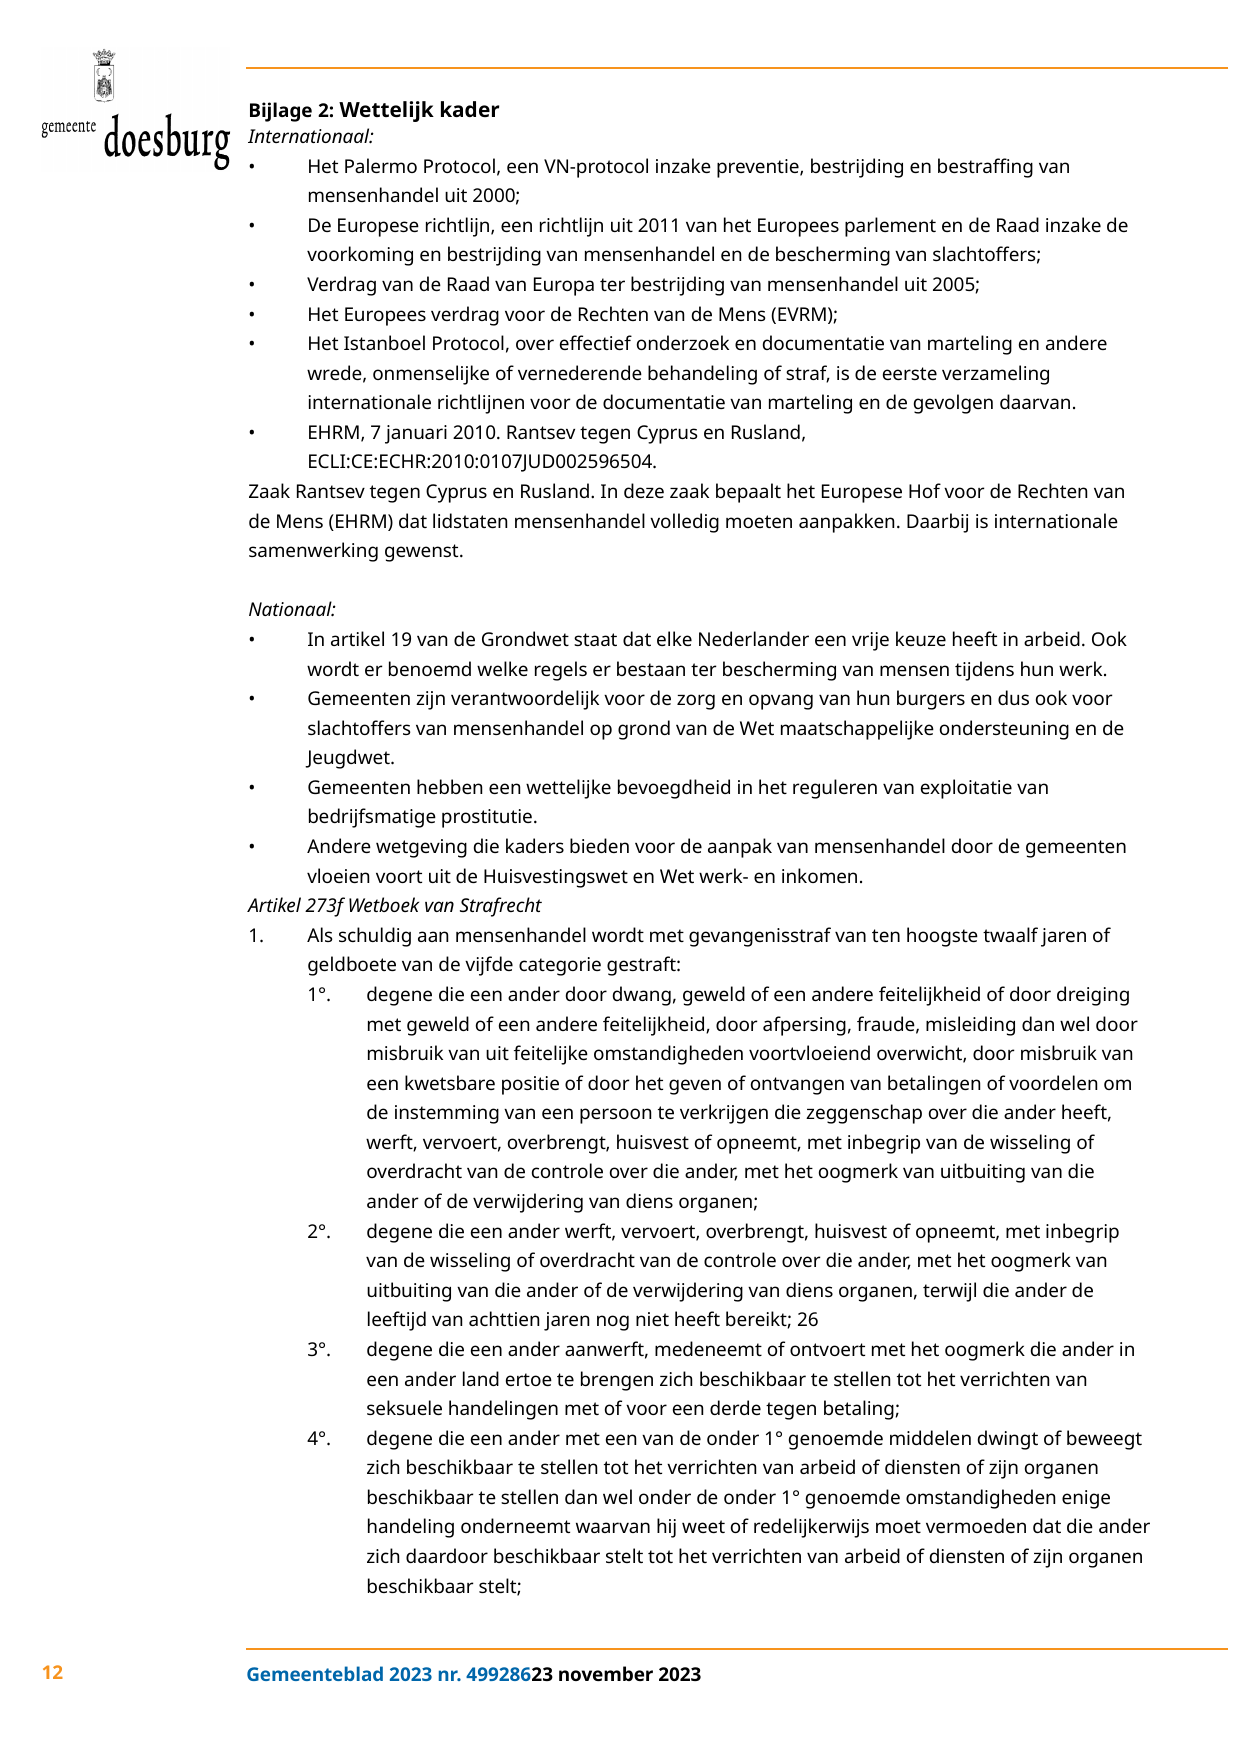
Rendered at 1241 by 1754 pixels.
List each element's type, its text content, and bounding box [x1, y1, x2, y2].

list degene die een ander aanwerft, medeneemt of ontvoert met het oogmerk die ander in een ander land ertoe te brengen zich beschikbaar te stellen tot het verrichten van seksuele handelingen met of voor een derde tegen betaling; [307, 1336, 1152, 1421]
list degene die een ander door dwang, geweld of een andere feitelijkheid of door dreiging met geweld of een andere feitelijkheid, door afpersing, fraude, misleiding dan wel door misbruik van uit feitelijke omstandigheden voortvloeiend overwicht, door misbruik van een kwetsbare positie of door het geven of ontvangen van betalingen of voordelen om de instemming van een persoon te verkrijgen die zeggenschap over die ander heeft, werft, vervoert, overbrengt, huisvest of opneemt, met inbegrip van de wisseling of overdracht van de controle over die ander, met het oogmerk van uitbuiting van die ander of de verwijdering van diens organen; [307, 981, 1152, 1214]
list In artikel 19 van de Grondwet staat dat elke Nederlander een vrije keuze heeft in arbeid. Ook wordt er benoemd welke regels er bestaan ter bescherming van mensen tijdens hun werk. [248, 626, 1152, 682]
list Andere wetgeving die kaders bieden voor de aanpak van mensenhandel door de gemeenten vloeien voort uit de Huisvestingswet en Wet werk- en inkomen. [248, 833, 1152, 889]
text Artikel 273f Wetboek van Strafrecht [248, 892, 1152, 918]
list degene die een ander met een van de onder 1° genoemde middelen dwingt of beweegt zich beschikbaar te stellen tot het verrichten van arbeid of diensten of zijn organen beschikbaar te stellen dan wel onder de onder 1° genoemde omstandigheden enige handeling onderneemt waarvan hij weet of redelijkerwijs moet vermoeden dat die ander zich daardoor beschikbaar stelt tot het verrichten van arbeid of diensten of zijn organen beschikbaar stelt; [307, 1425, 1152, 1599]
list Verdrag van de Raad van Europa ter bestrijding van mensenhandel uit 2005; [248, 271, 1152, 297]
list Als schuldig aan mensenhandel wordt met gevangenisstraf van ten hoogste twaalf jaren of geldboete van de vijfde categorie gestraft: [248, 922, 1152, 977]
text Internationaal: [248, 123, 1152, 149]
text Bijlage 2: Wettelijk kader [248, 95, 1152, 123]
list Gemeenten hebben een wettelijke bevoegdheid in het reguleren van exploitatie van bedrijfsmatige prostitutie. [248, 774, 1152, 829]
list EHRM, 7 januari 2010. Rantsev tegen Cyprus en Rusland, ECLI:CE:ECHR:2010:0107JUD002596504. [248, 419, 1152, 474]
list Het Palermo Protocol, een VN-protocol inzake preventie, bestrijding en bestraffing van mensenhandel uit 2000; [248, 153, 1152, 208]
picture [41, 47, 231, 172]
list Gemeenten zijn verantwoordelijk voor de zorg en opvang van hun burgers en dus ook voor slachtoffers van mensenhandel op grond van de Wet maatschappelijke ondersteuning en de Jeugdwet. [248, 685, 1152, 770]
list degene die een ander werft, vervoert, overbrengt, huisvest of opneemt, met inbegrip van de wisseling of overdracht van de controle over die ander, met het oogmerk van uitbuiting van die ander of de verwijdering van diens organen, terwijl die ander de leeftijd van achttien jaren nog niet heeft bereikt; 26 [307, 1218, 1152, 1332]
text Nationaal: [248, 597, 1152, 622]
text Zaak Rantsev tegen Cyprus en Rusland. In deze zaak bepaalt het Europese Hof voor de Rechten van de Mens (EHRM) dat lidstaten mensenhandel volledig moeten aanpakken. Daarbij is internationale samenwerking gewenst. [248, 478, 1152, 563]
list Het Europees verdrag voor de Rechten van de Mens (EVRM); [248, 301, 1152, 327]
list Het Istanboel Protocol, over effectief onderzoek en documentatie van marteling en andere wrede, onmenselijke of vernederende behandeling of straf, is de eerste verzameling internationale richtlijnen voor de documentatie van marteling en de gevolgen daarvan. [248, 330, 1152, 415]
list De Europese richtlijn, een richtlijn uit 2011 van het Europees parlement en de Raad inzake de voorkoming en bestrijding van mensenhandel en de bescherming van slachtoffers; [248, 212, 1152, 267]
